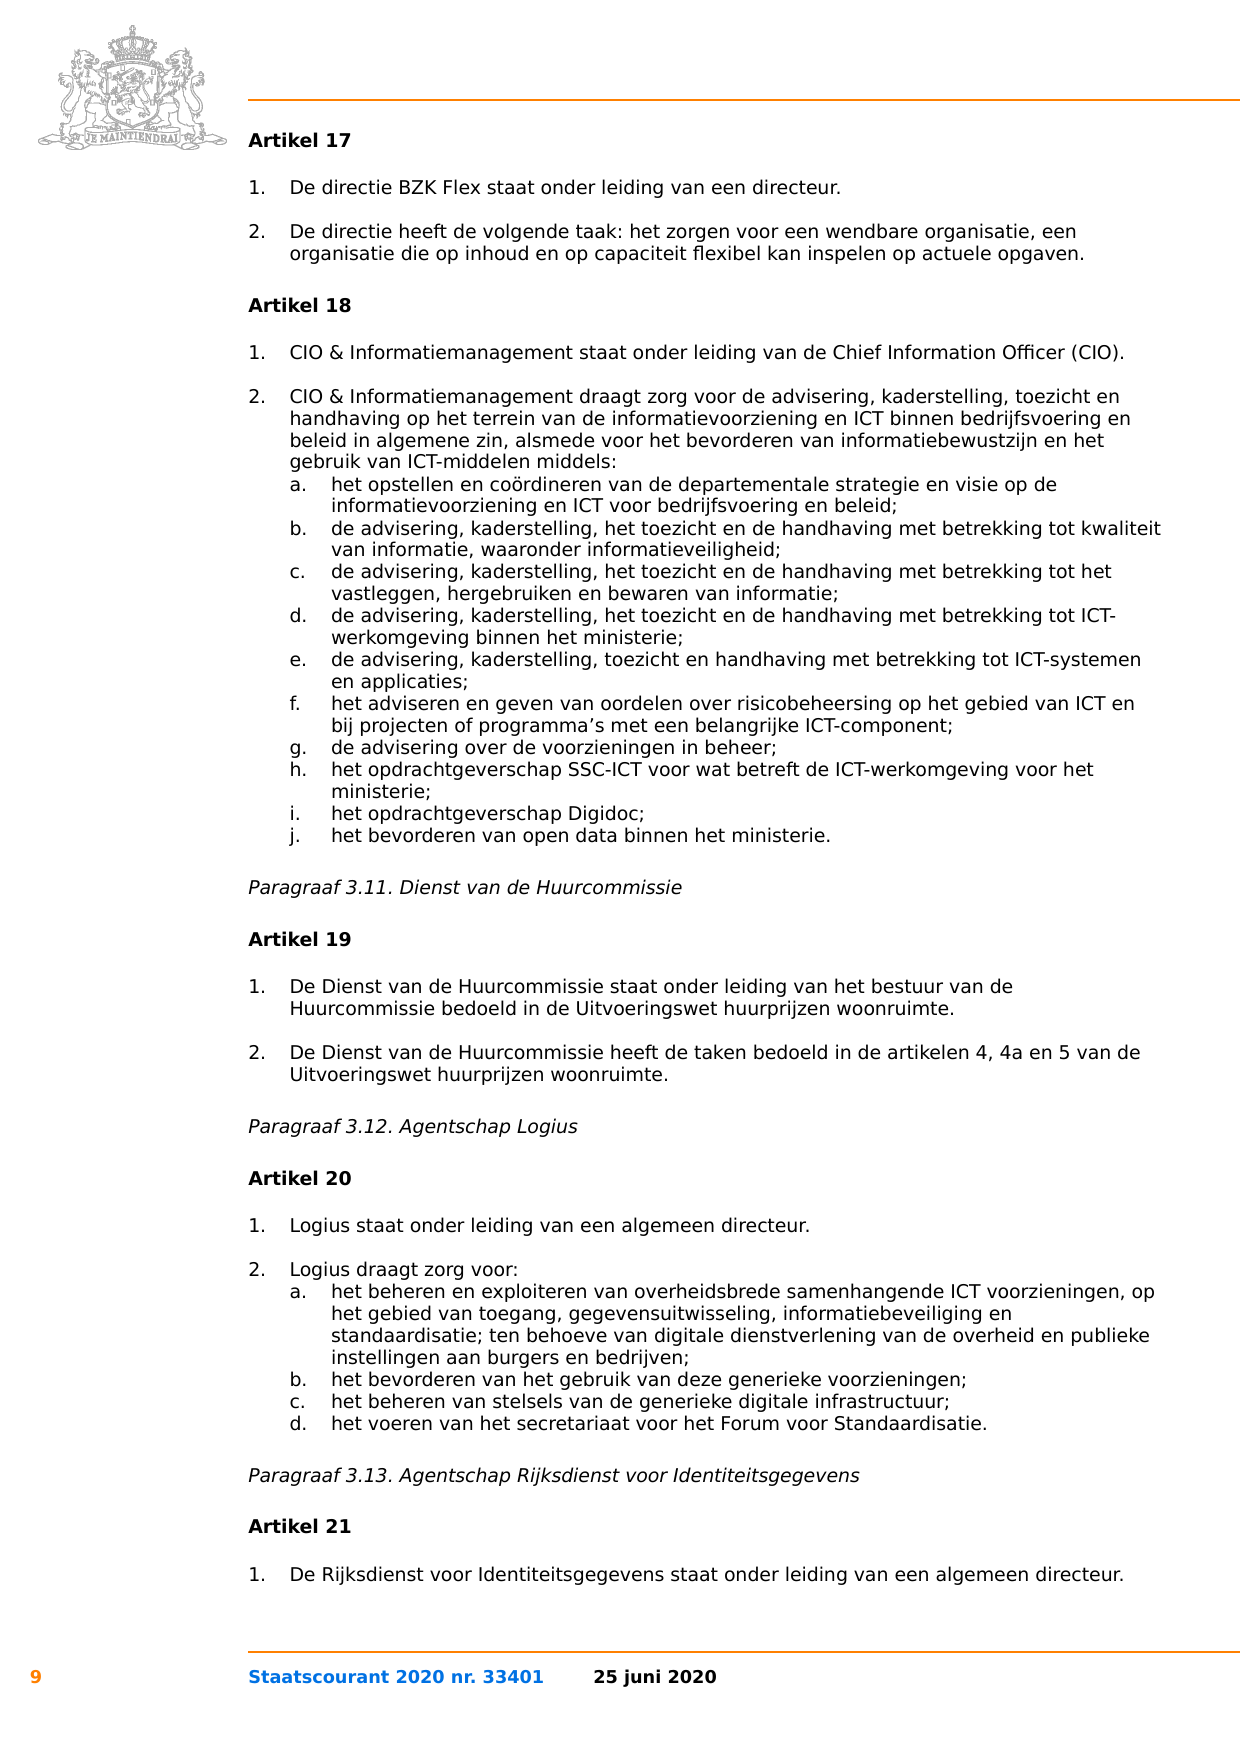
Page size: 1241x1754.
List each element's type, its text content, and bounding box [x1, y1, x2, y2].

text a. het beheren en exploiteren van overheidsbrede samenhangende ICT voorzieningen, op het gebied van toegang, gegevensuitwisseling, informatiebeveiliging en standaardisatie; ten behoeve van digitale dienstverlening van de overheid en publieke instellingen aan burgers en bedrijven; [289, 1281, 1163, 1368]
text a. het opstellen en coördineren van de departementale strategie en visie op de informatievoorziening en ICT voor bedrijfsvoering en beleid; [289, 473, 1163, 517]
text b. de advisering, kaderstelling, het toezicht en de handhaving met betrekking tot kwaliteit van informatie, waaronder informatieveiligheid; [289, 517, 1163, 561]
text g. de advisering over de voorzieningen in beheer; [289, 737, 1163, 759]
text 2. De directie heeft de volgende taak: het zorgen voor een wendbare organisatie, een organisatie die op inhoud en op capaciteit flexibel kan inspelen op actuele opgaven. [248, 221, 1163, 265]
subtitle Paragraaf 3.11. Dienst van de Huurcommissie [248, 877, 1163, 899]
subtitle Artikel 19 [248, 929, 1163, 951]
text 1. De Rijksdienst voor Identiteitsgegevens staat onder leiding van een algemeen directeur. [248, 1563, 1163, 1585]
text h. het opdrachtgeverschap SSC-ICT voor wat betreft de ICT-werkomgeving voor het ministerie; [289, 759, 1163, 803]
text d. het voeren van het secretariaat voor het Forum voor Standaardisatie. [289, 1412, 1163, 1434]
text 2. De Dienst van de Huurcommissie heeft de taken bedoeld in de artikelen 4, 4a en 5 van de Uitvoeringswet huurprijzen woonruimte. [248, 1042, 1163, 1086]
subtitle Paragraaf 3.12. Agentschap Logius [248, 1116, 1163, 1138]
text 1. De directie BZK Flex staat onder leiding van een directeur. [248, 177, 1163, 199]
text e. de advisering, kaderstelling, toezicht en handhaving met betrekking tot ICT-systemen en applicaties; [289, 649, 1163, 693]
subtitle Paragraaf 3.13. Agentschap Rijksdienst voor Identiteitsgegevens [248, 1464, 1163, 1486]
picture [38, 25, 227, 150]
text i. het opdrachtgeverschap Digidoc; [289, 803, 1163, 825]
subtitle Artikel 17 [248, 130, 1163, 152]
text 1. De Dienst van de Huurcommissie staat onder leiding van het bestuur van de Huurcommissie bedoeld in de Uitvoeringswet huurprijzen woonruimte. [248, 976, 1163, 1020]
text c. het beheren van stelsels van de generieke digitale infrastructuur; [289, 1391, 1163, 1412]
text 2. CIO & Informatiemanagement draagt zorg voor de advisering, kaderstelling, toezicht en handhaving op het terrein van de informatievoorziening en ICT binnen bedrijfsvoering en beleid in algemene zin, alsmede voor het bevorderen van informatiebewustzijn en het gebruik van ICT-middelen middels: [248, 386, 1163, 473]
text 1. CIO & Informatiemanagement staat onder leiding van de Chief Information Officer (CIO). [248, 342, 1163, 364]
text 2. Logius draagt zorg voor: [248, 1259, 1163, 1281]
text f. het adviseren en geven van oordelen over risicobeheersing op het gebied van ICT en bij projecten of programma’s met een belangrijke ICT-component; [289, 693, 1163, 737]
subtitle Artikel 21 [248, 1516, 1163, 1538]
text d. de advisering, kaderstelling, het toezicht en de handhaving met betrekking tot ICT-werkomgeving binnen het ministerie; [289, 605, 1163, 649]
subtitle Artikel 18 [248, 295, 1163, 317]
text c. de advisering, kaderstelling, het toezicht en de handhaving met betrekking tot het vastleggen, hergebruiken en bewaren van informatie; [289, 561, 1163, 605]
text j. het bevorderen van open data binnen het ministerie. [289, 825, 1163, 847]
text 1. Logius staat onder leiding van een algemeen directeur. [248, 1215, 1163, 1237]
text b. het bevorderen van het gebruik van deze generieke voorzieningen; [289, 1368, 1163, 1391]
subtitle Artikel 20 [248, 1168, 1163, 1190]
